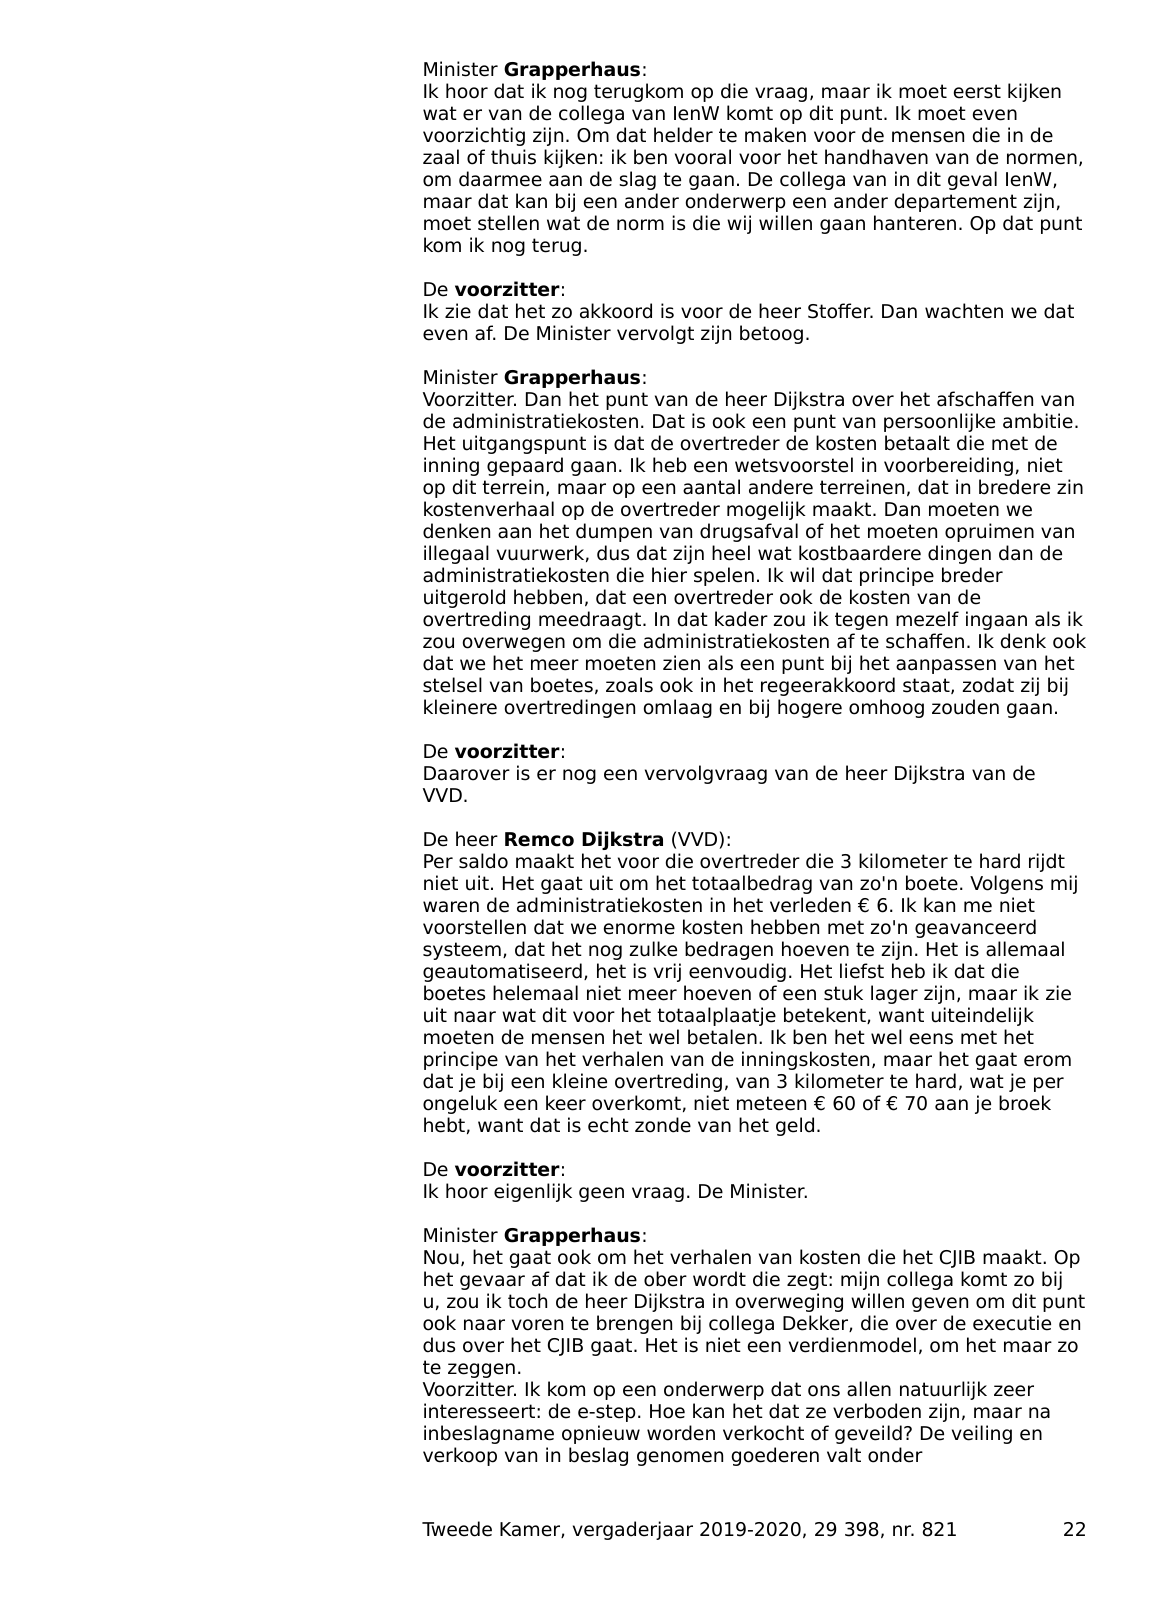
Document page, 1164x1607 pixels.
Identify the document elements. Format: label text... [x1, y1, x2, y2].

text De voorzitter: [422, 279, 1087, 301]
text De heer Remco Dijkstra (VVD): [422, 829, 1087, 851]
text Minister Grapperhaus: [422, 59, 1087, 81]
text De voorzitter: [422, 1159, 1087, 1181]
text Daarover is er nog een vervolgvraag van de heer Dijkstra van de VVD. [422, 763, 1087, 807]
text Voorzitter. Dan het punt van de heer Dijkstra over het afschaffen van de administratiekosten. Dat is ook een punt van persoonlijke ambitie. Het uitgangspunt is dat de overtreder de kosten betaalt die met de inning gepaard gaan. Ik heb een wetsvoorstel in voorbereiding, niet op dit terrein, maar op een aantal andere terreinen, dat in bredere zin kostenverhaal op de overtreder mogelijk maakt. Dan moeten we denken aan het dumpen van drugsafval of het moeten opruimen van illegaal vuurwerk, dus dat zijn heel wat kostbaardere dingen dan de administratiekosten die hier spelen. Ik wil dat principe breder uitgerold hebben, dat een overtreder ook de kosten van de overtreding meedraagt. In dat kader zou ik tegen mezelf ingaan als ik zou overwegen om die administratiekosten af te schaffen. Ik denk ook dat we het meer moeten zien als een punt bij het aanpassen van het stelsel van boetes, zoals ook in het regeerakkoord staat, zodat zij bij kleinere overtredingen omlaag en bij hogere omhoog zouden gaan. [422, 389, 1087, 719]
text Minister Grapperhaus: [422, 1225, 1087, 1247]
text Nou, het gaat ook om het verhalen van kosten die het CJIB maakt. Op het gevaar af dat ik de ober wordt die zegt: mijn collega komt zo bij u, zou ik toch de heer Dijkstra in overweging willen geven om dit punt ook naar voren te brengen bij collega Dekker, die over de executie en dus over het CJIB gaat. Het is niet een verdienmodel, om het maar zo te zeggen. [422, 1247, 1087, 1379]
text Voorzitter. Ik kom op een onderwerp dat ons allen natuurlijk zeer interesseert: de e-step. Hoe kan het dat ze verboden zijn, maar na inbeslagname opnieuw worden verkocht of geveild? De veiling en verkoop van in beslag genomen goederen valt onder [422, 1379, 1087, 1467]
text De voorzitter: [422, 741, 1087, 763]
text Ik hoor dat ik nog terugkom op die vraag, maar ik moet eerst kijken wat er van de collega van IenW komt op dit punt. Ik moet even voorzichtig zijn. Om dat helder te maken voor de mensen die in de zaal of thuis kijken: ik ben vooral voor het handhaven van de normen, om daarmee aan de slag te gaan. De collega van in dit geval IenW, maar dat kan bij een ander onderwerp een ander departement zijn, moet stellen wat de norm is die wij willen gaan hanteren. Op dat punt kom ik nog terug. [422, 81, 1087, 257]
text Ik zie dat het zo akkoord is voor de heer Stoffer. Dan wachten we dat even af. De Minister vervolgt zijn betoog. [422, 301, 1087, 345]
text Minister Grapperhaus: [422, 367, 1087, 389]
text Per saldo maakt het voor die overtreder die 3 kilometer te hard rijdt niet uit. Het gaat uit om het totaalbedrag van zo'n boete. Volgens mij waren de administratiekosten in het verleden € 6. Ik kan me niet voorstellen dat we enorme kosten hebben met zo'n geavanceerd systeem, dat het nog zulke bedragen hoeven te zijn. Het is allemaal geautomatiseerd, het is vrij eenvoudig. Het liefst heb ik dat die boetes helemaal niet meer hoeven of een stuk lager zijn, maar ik zie uit naar wat dit voor het totaalplaatje betekent, want uiteindelijk moeten de mensen het wel betalen. Ik ben het wel eens met het principe van het verhalen van de inningskosten, maar het gaat erom dat je bij een kleine overtreding, van 3 kilometer te hard, wat je per ongeluk een keer overkomt, niet meteen € 60 of € 70 aan je broek hebt, want dat is echt zonde van het geld. [422, 851, 1087, 1137]
text Ik hoor eigenlijk geen vraag. De Minister. [422, 1181, 1087, 1203]
